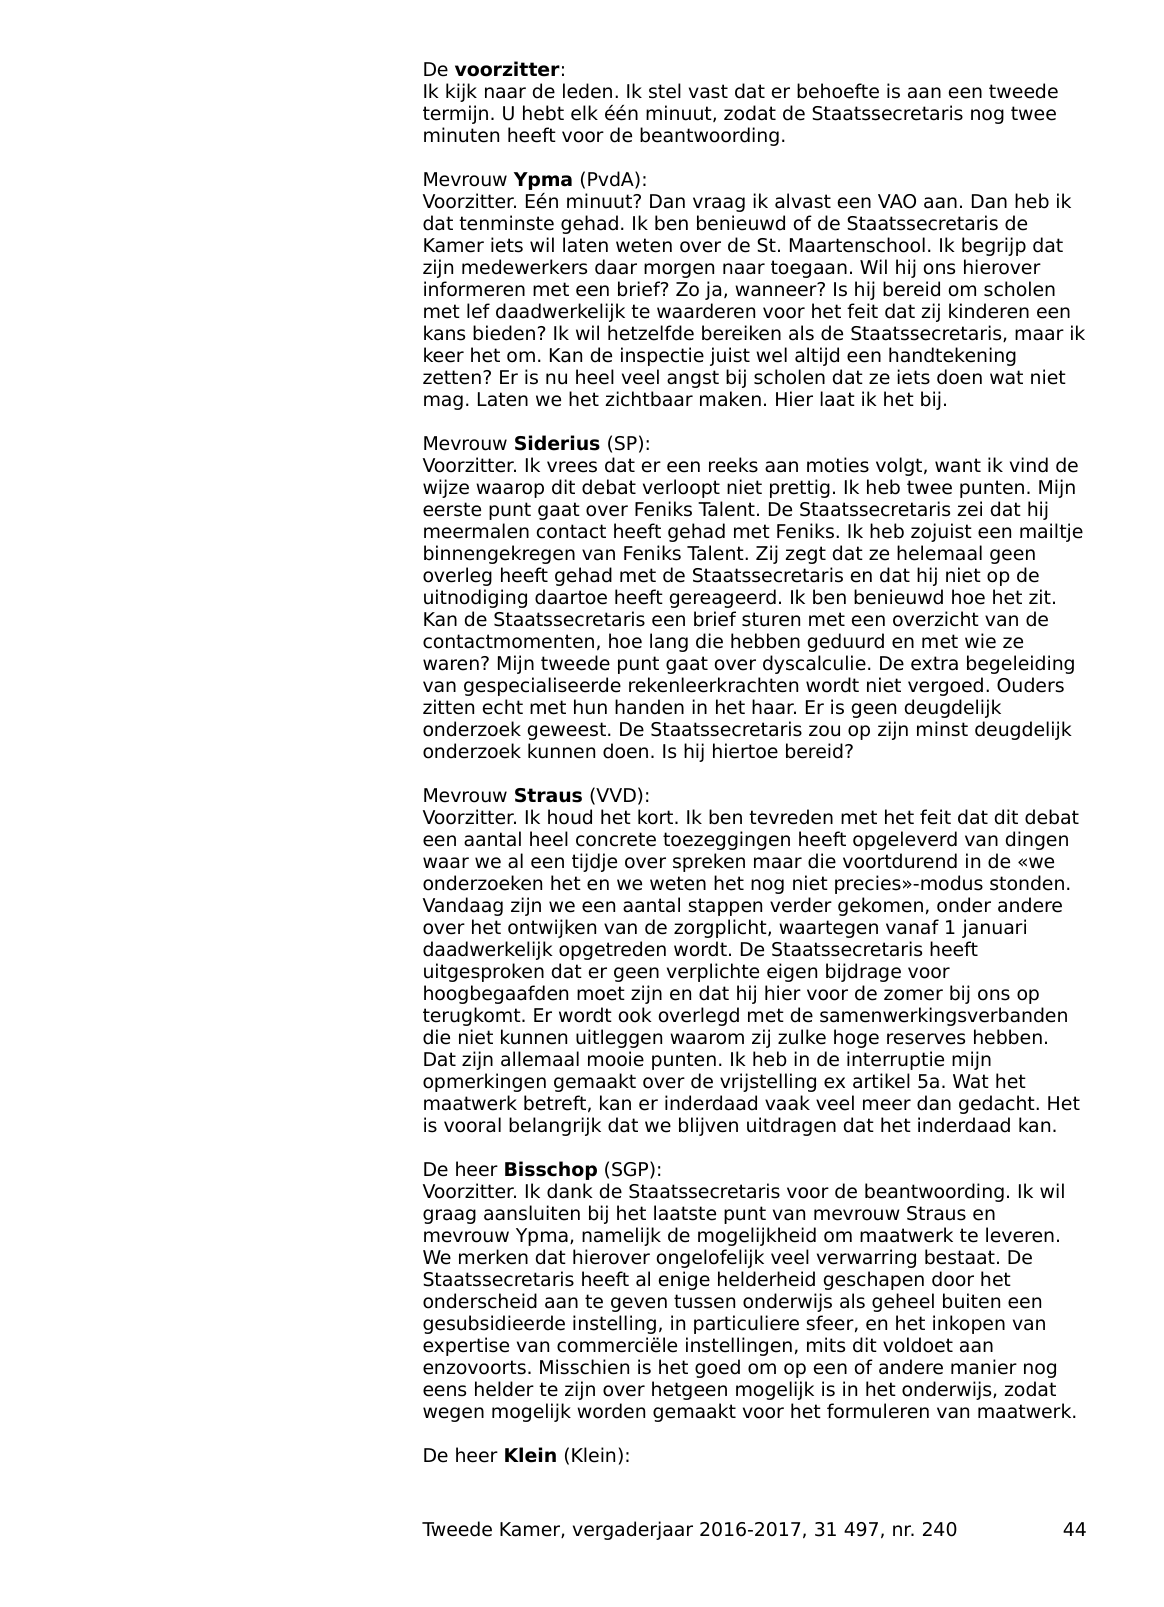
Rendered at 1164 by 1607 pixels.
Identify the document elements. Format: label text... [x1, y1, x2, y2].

text De heer Klein (Klein): [422, 1445, 1087, 1467]
text Mevrouw Siderius (SP): [422, 433, 1087, 455]
text Voorzitter. Eén minuut? Dan vraag ik alvast een VAO aan. Dan heb ik dat tenminste gehad. Ik ben benieuwd of de Staatssecretaris de Kamer iets wil laten weten over de St. Maartenschool. Ik begrijp dat zijn medewerkers daar morgen naar toegaan. Wil hij ons hierover informeren met een brief? Zo ja, wanneer? Is hij bereid om scholen met lef daadwerkelijk te waarderen voor het feit dat zij kinderen een kans bieden? Ik wil hetzelfde bereiken als de Staatssecretaris, maar ik keer het om. Kan de inspectie juist wel altijd een handtekening zetten? Er is nu heel veel angst bij scholen dat ze iets doen wat niet mag. Laten we het zichtbaar maken. Hier laat ik het bij. [422, 191, 1087, 411]
text De heer Bisschop (SGP): [422, 1159, 1087, 1181]
text Voorzitter. Ik houd het kort. Ik ben tevreden met het feit dat dit debat een aantal heel concrete toezeggingen heeft opgeleverd van dingen waar we al een tijdje over spreken maar die voortdurend in de «we onderzoeken het en we weten het nog niet precies»-modus stonden. Vandaag zijn we een aantal stappen verder gekomen, onder andere over het ontwijken van de zorgplicht, waartegen vanaf 1 januari daadwerkelijk opgetreden wordt. De Staatssecretaris heeft uitgesproken dat er geen verplichte eigen bijdrage voor hoogbegaafden moet zijn en dat hij hier voor de zomer bij ons op terugkomt. Er wordt ook overlegd met de samenwerkingsverbanden die niet kunnen uitleggen waarom zij zulke hoge reserves hebben. Dat zijn allemaal mooie punten. Ik heb in de interruptie mijn opmerkingen gemaakt over de vrijstelling ex artikel 5a. Wat het maatwerk betreft, kan er inderdaad vaak veel meer dan gedacht. Het is vooral belangrijk dat we blijven uitdragen dat het inderdaad kan. [422, 807, 1087, 1137]
text De voorzitter: [422, 59, 1087, 81]
text Mevrouw Ypma (PvdA): [422, 169, 1087, 191]
text Voorzitter. Ik vrees dat er een reeks aan moties volgt, want ik vind de wijze waarop dit debat verloopt niet prettig. Ik heb twee punten. Mijn eerste punt gaat over Feniks Talent. De Staatssecretaris zei dat hij meermalen contact heeft gehad met Feniks. Ik heb zojuist een mailtje binnengekregen van Feniks Talent. Zij zegt dat ze helemaal geen overleg heeft gehad met de Staatssecretaris en dat hij niet op de uitnodiging daartoe heeft gereageerd. Ik ben benieuwd hoe het zit. Kan de Staatssecretaris een brief sturen met een overzicht van de contactmomenten, hoe lang die hebben geduurd en met wie ze waren? Mijn tweede punt gaat over dyscalculie. De extra begeleiding van gespecialiseerde rekenleerkrachten wordt niet vergoed. Ouders zitten echt met hun handen in het haar. Er is geen deugdelijk onderzoek geweest. De Staatssecretaris zou op zijn minst deugdelijk onderzoek kunnen doen. Is hij hiertoe bereid? [422, 455, 1087, 763]
text Ik kijk naar de leden. Ik stel vast dat er behoefte is aan een tweede termijn. U hebt elk één minuut, zodat de Staatssecretaris nog twee minuten heeft voor de beantwoording. [422, 81, 1087, 147]
text Mevrouw Straus (VVD): [422, 785, 1087, 807]
text Voorzitter. Ik dank de Staatssecretaris voor de beantwoording. Ik wil graag aansluiten bij het laatste punt van mevrouw Straus en mevrouw Ypma, namelijk de mogelijkheid om maatwerk te leveren. We merken dat hierover ongelofelijk veel verwarring bestaat. De Staatssecretaris heeft al enige helderheid geschapen door het onderscheid aan te geven tussen onderwijs als geheel buiten een gesubsidieerde instelling, in particuliere sfeer, en het inkopen van expertise van commerciële instellingen, mits dit voldoet aan enzovoorts. Misschien is het goed om op een of andere manier nog eens helder te zijn over hetgeen mogelijk is in het onderwijs, zodat wegen mogelijk worden gemaakt voor het formuleren van maatwerk. [422, 1181, 1087, 1423]
